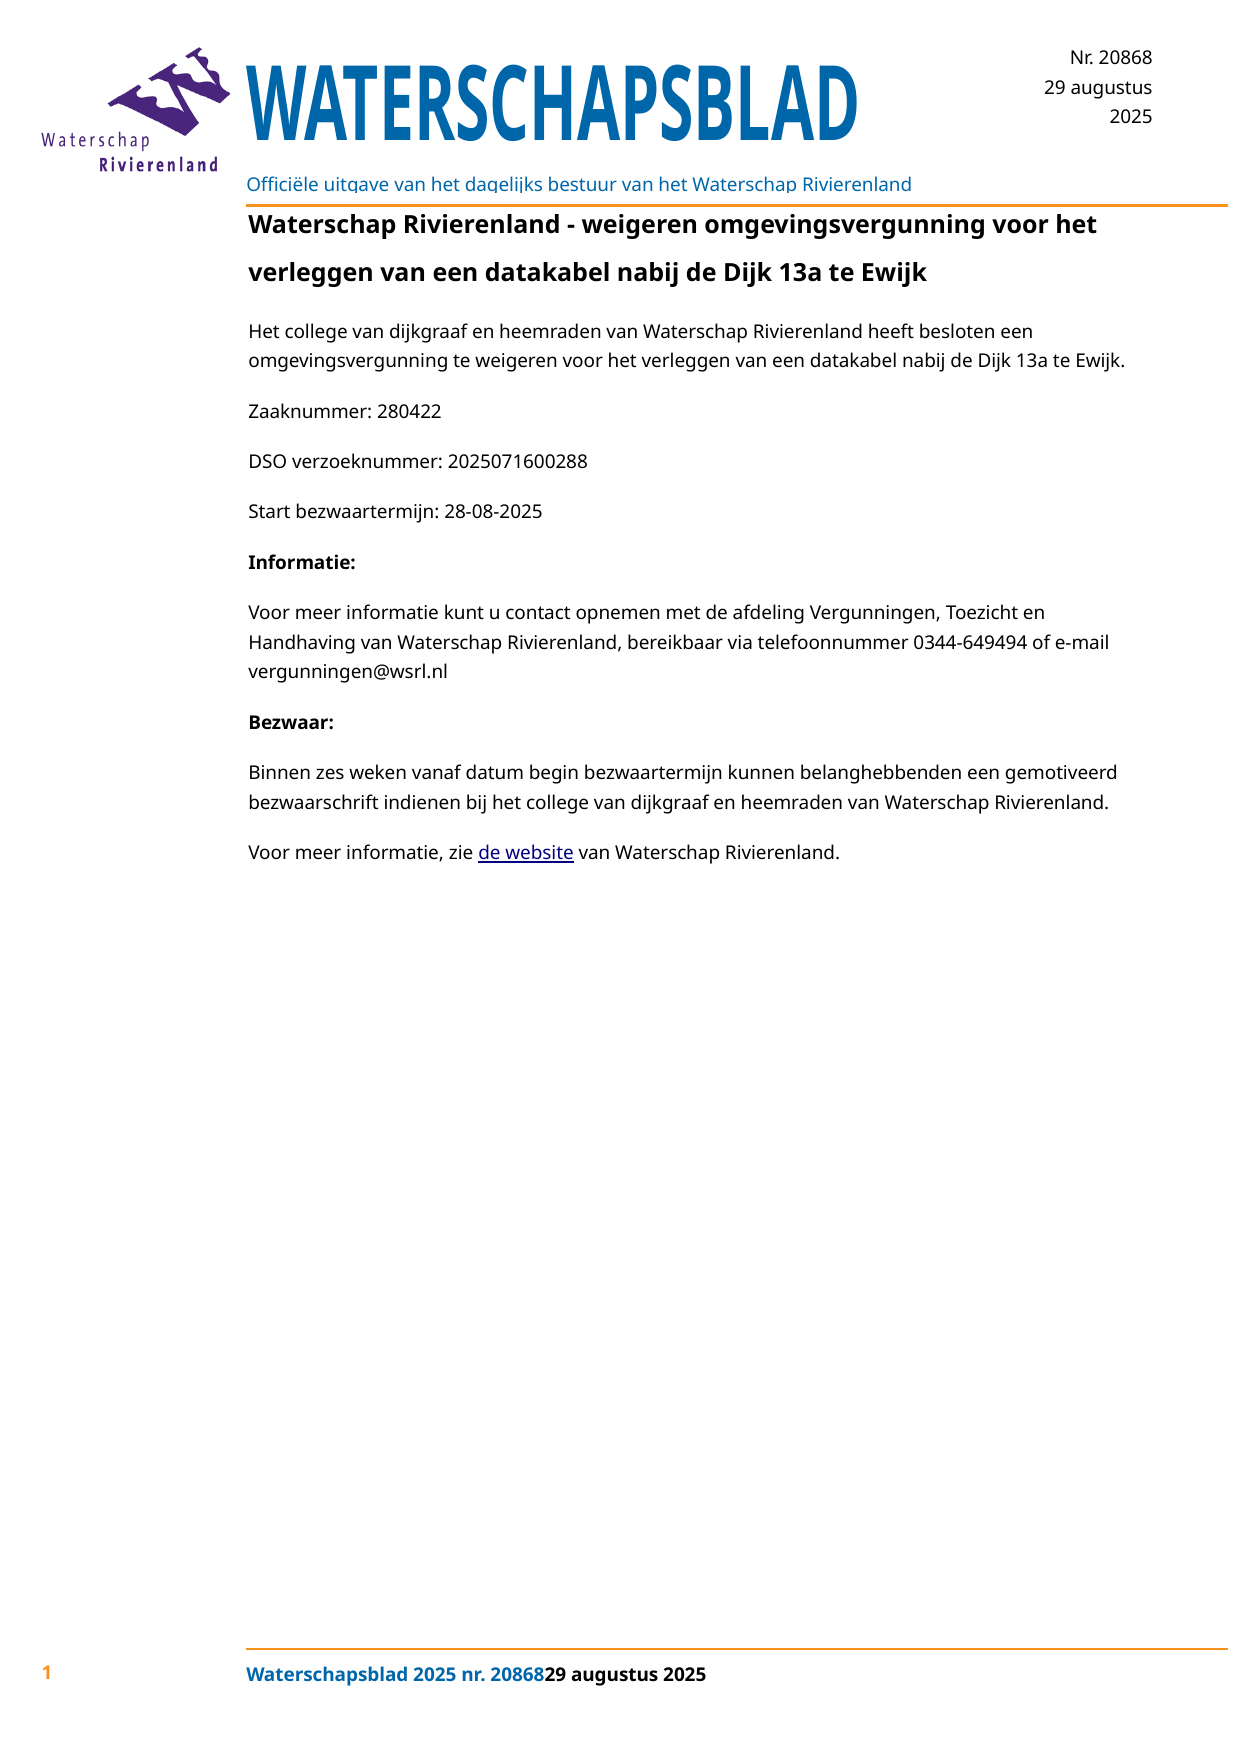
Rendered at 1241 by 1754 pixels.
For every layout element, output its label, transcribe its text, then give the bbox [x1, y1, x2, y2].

text Informatie: [248, 549, 1152, 575]
text Waterschap Rivierenland - weigeren omgevingsvergunning voor het verleggen van een datakabel nabij de Dijk 13a te Ewijk [248, 207, 1152, 288]
text Start bezwaartermijn: 28-08-2025 [248, 499, 1152, 524]
text Voor meer informatie, zie de website van Waterschap Rivierenland. [248, 839, 1152, 865]
text Het college van dijkgraaf en heemraden van Waterschap Rivierenland heeft besloten een omgevingsvergunning te weigeren voor het verleggen van een datakabel nabij de Dijk 13a te Ewijk. [248, 318, 1152, 373]
text Zaaknummer: 280422 [248, 398, 1152, 424]
text Voor meer informatie kunt u contact opnemen met de afdeling Vergunningen, Toezicht en Handhaving van Waterschap Rivierenland, bereikbaar via telefoonnummer 0344-649494 of e-mail vergunningen@wsrl.nl [248, 599, 1152, 684]
text DSO verzoeknummer: 2025071600288 [248, 448, 1152, 474]
text Bezwaar: [248, 709, 1152, 735]
picture [41, 47, 231, 172]
text Binnen zes weken vanaf datum begin bezwaartermijn kunnen belanghebbenden een gemotiveerd bezwaarschrift indienen bij het college van dijkgraaf en heemraden van Waterschap Rivierenland. [248, 759, 1152, 815]
